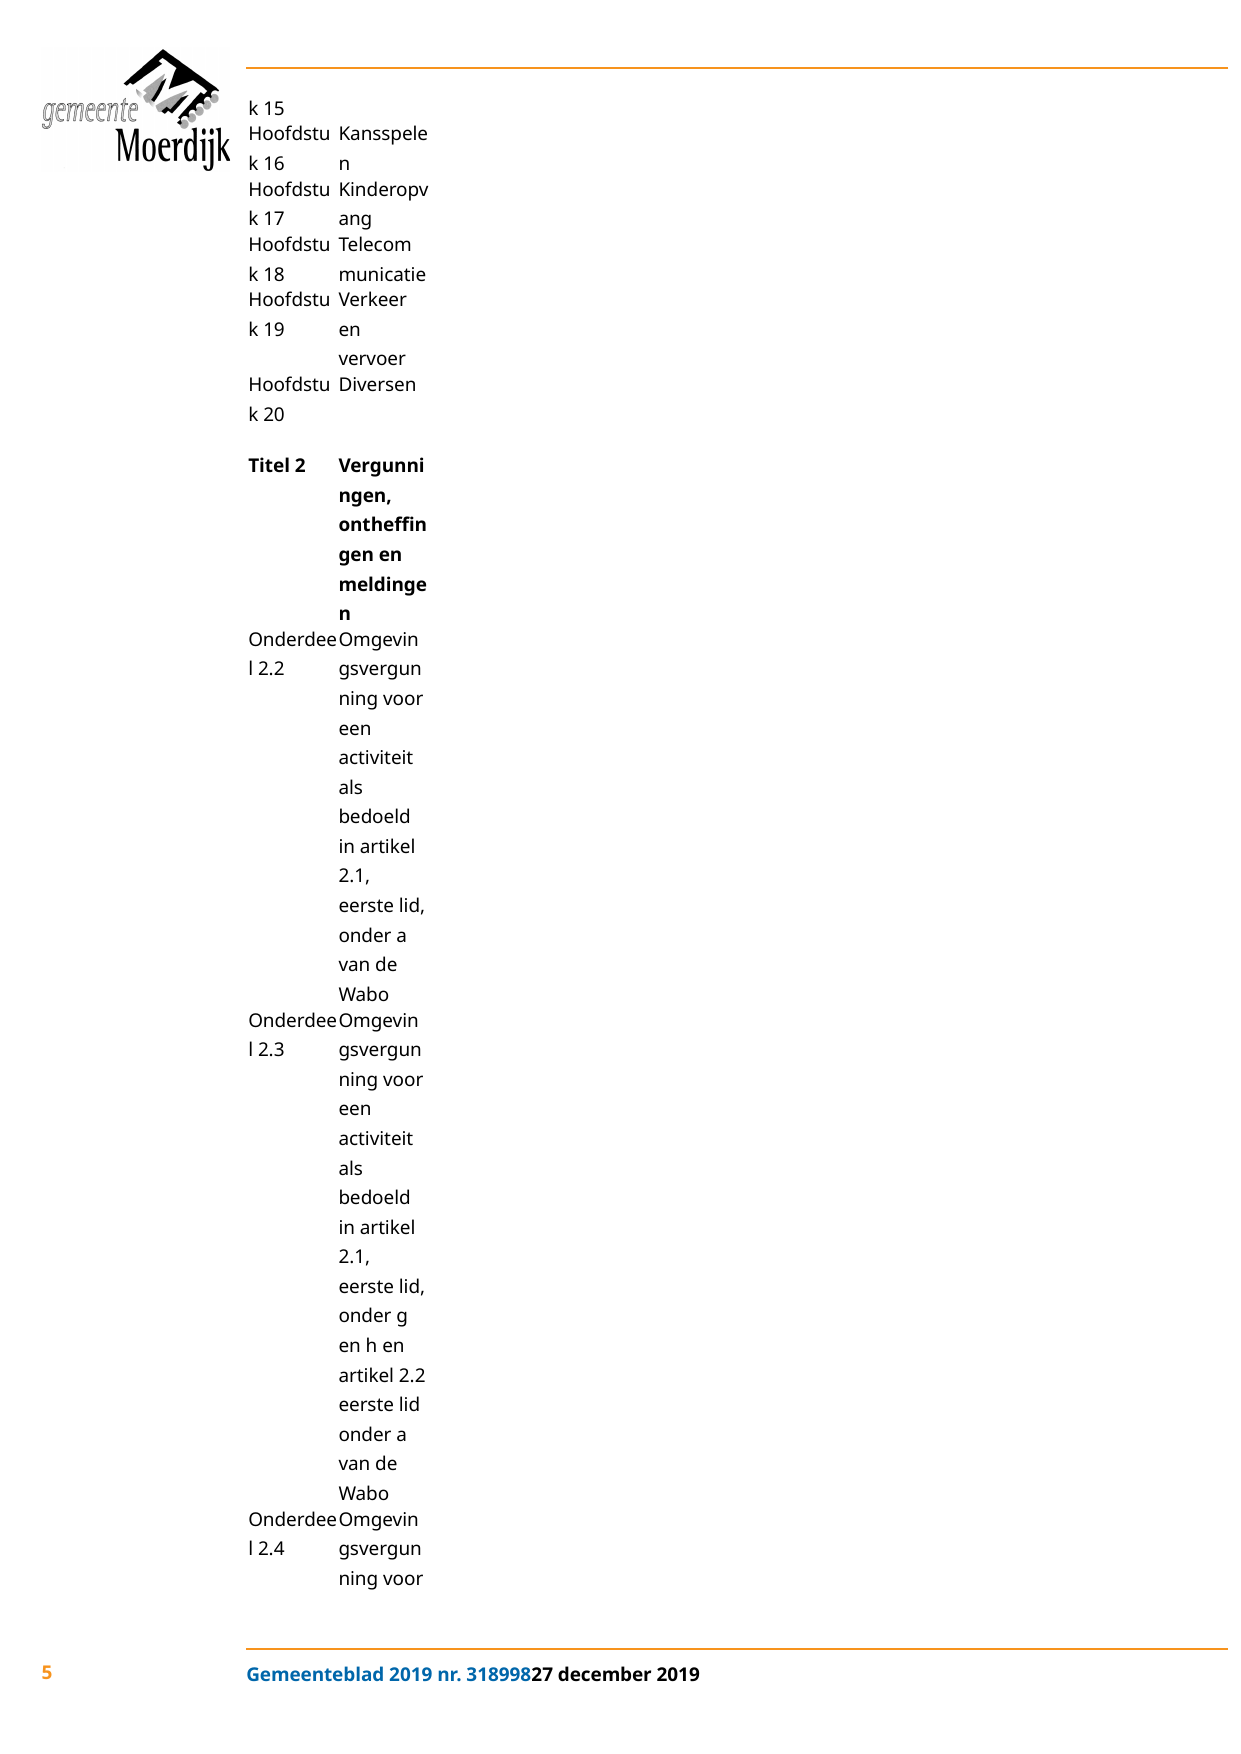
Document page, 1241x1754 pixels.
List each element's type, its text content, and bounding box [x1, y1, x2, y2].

table_cell Verkeer en vervoer [338, 286, 429, 371]
table_cell Kansspelen [338, 121, 429, 176]
table_cell Hoofdstuk 18 [248, 231, 338, 286]
table_cell k 15 [248, 95, 338, 121]
table_cell Kinderopvang [338, 176, 429, 231]
table_cell Telecommunicatie [338, 231, 429, 286]
table_cell Hoofdstuk 16 [248, 121, 338, 176]
table_cell Hoofdstuk 17 [248, 176, 338, 231]
table_cell Omgevingsvergunning voor een activiteit als bedoeld in artikel 2.1, eerste lid, onder a van de Wabo [338, 626, 429, 1007]
table_cell Omgevingsvergunning voor een activiteit als bedoeld in artikel 2.1, eerste lid, onder g en h en artikel 2.2 eerste lid onder a van de Wabo [338, 1007, 429, 1506]
table_cell [338, 95, 429, 121]
table_cell Hoofdstuk 19 [248, 286, 338, 371]
table_cell Onderdeel 2.4 [248, 1506, 338, 1591]
table_cell Omgevingsvergunning voor [338, 1506, 429, 1591]
table_cell Onderdeel 2.2 [248, 626, 338, 1007]
table_cell Hoofdstuk 20 [248, 371, 338, 427]
table_cell Titel 2 [248, 453, 338, 626]
table_cell Vergunningen, ontheffingen en meldingen [338, 453, 429, 626]
table_cell Diversen [338, 371, 429, 427]
table_cell [248, 427, 338, 452]
picture [41, 47, 231, 172]
table_cell Onderdeel 2.3 [248, 1007, 338, 1506]
